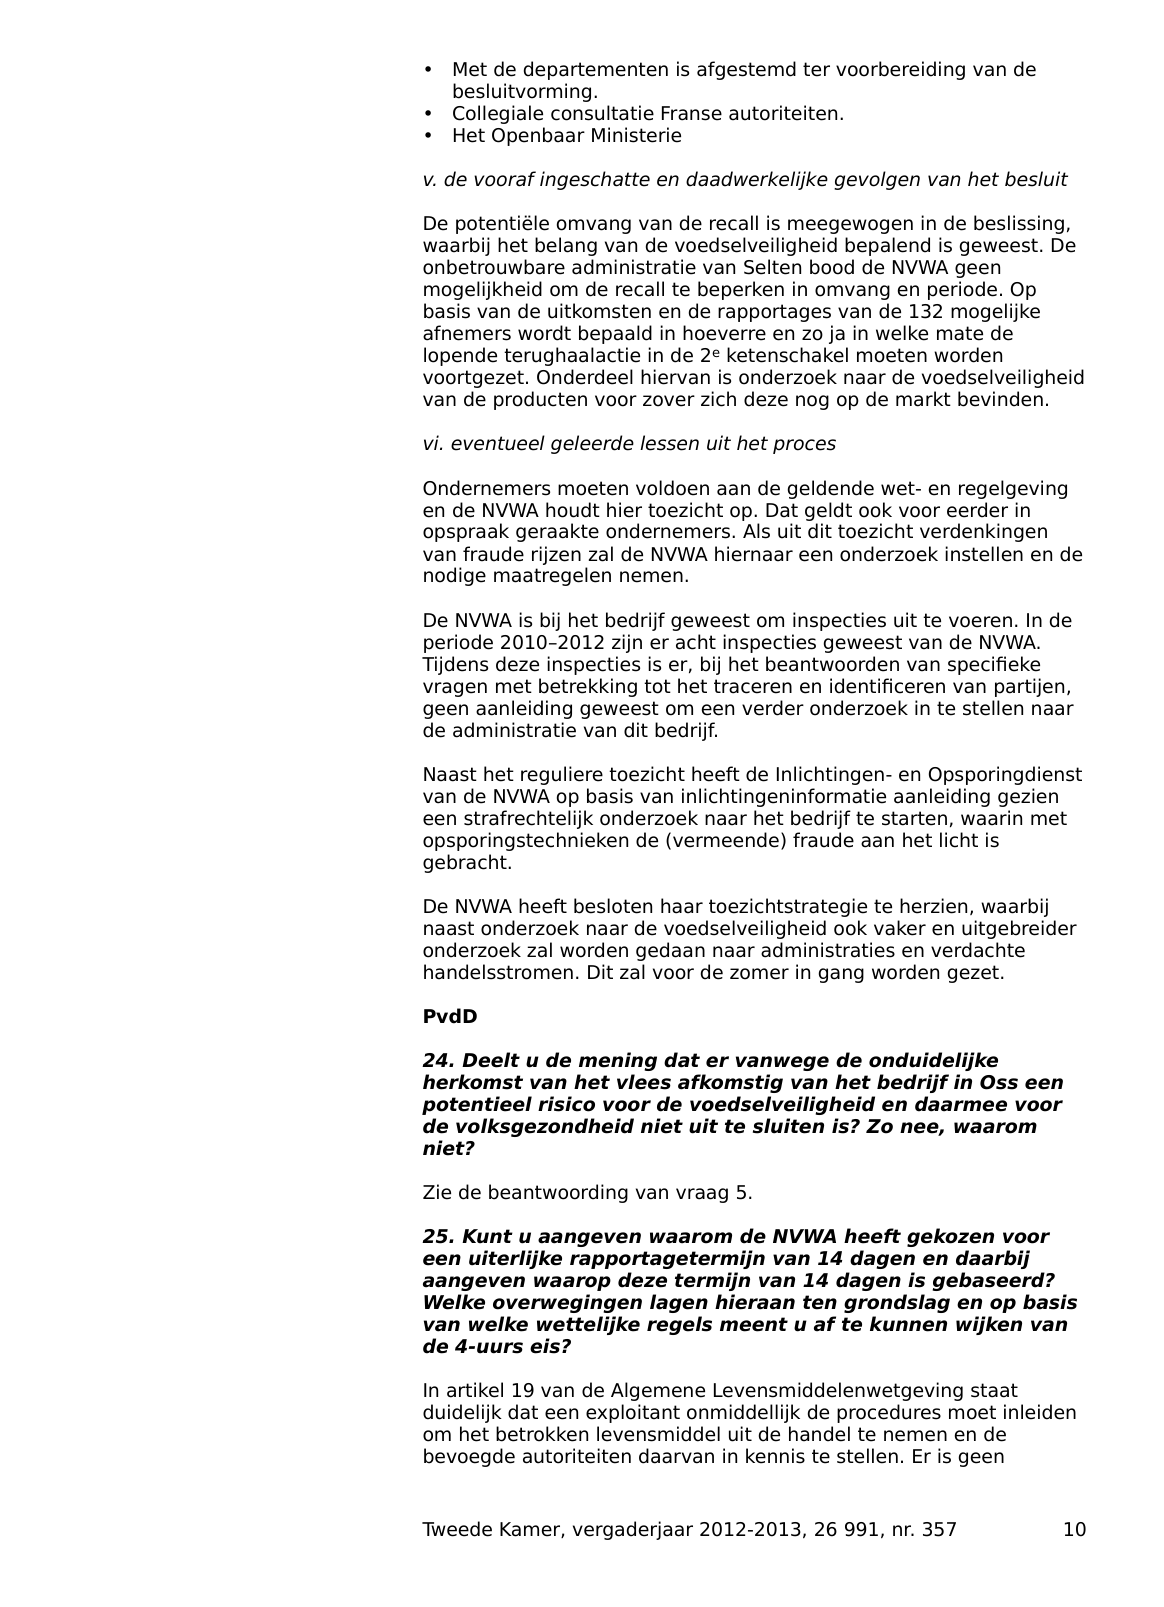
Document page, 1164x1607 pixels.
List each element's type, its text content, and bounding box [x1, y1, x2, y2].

text Naast het reguliere toezicht heeft de Inlichtingen- en Opsporingdienst van de NVWA op basis van inlichtingeninformatie aanleiding gezien een strafrechtelijk onderzoek naar het bedrijf te starten, waarin met opsporingstechnieken de (vermeende) fraude aan het licht is gebracht. [422, 764, 1087, 873]
text Zie de beantwoording van vraag 5. [422, 1182, 1087, 1204]
text 25. Kunt u aangeven waarom de NVWA heeft gekozen voor een uiterlijke rapportagetermijn van 14 dagen en daarbij aangeven waarop deze termijn van 14 dagen is gebaseerd? Welke overwegingen lagen hieraan ten grondslag en op basis van welke wettelijke regels meent u af te kunnen wijken van de 4-uurs eis? [422, 1226, 1087, 1358]
text • Met de departementen is afgestemd ter voorbereiding van de besluitvorming. [422, 59, 1087, 103]
subtitle v. de vooraf ingeschatte en daadwerkelijke gevolgen van het besluit [422, 169, 1087, 191]
subtitle vi. eventueel geleerde lessen uit het proces [422, 433, 1087, 455]
text Ondernemers moeten voldoen aan de geldende wet- en regelgeving en de NVWA houdt hier toezicht op. Dat geldt ook voor eerder in opspraak geraakte ondernemers. Als uit dit toezicht verdenkingen van fraude rijzen zal de NVWA hiernaar een onderzoek instellen en de nodige maatregelen nemen. [422, 477, 1087, 587]
subtitle PvdD [422, 1006, 1087, 1028]
text De NVWA heeft besloten haar toezichtstrategie te herzien, waarbij naast onderzoek naar de voedselveiligheid ook vaker en uitgebreider onderzoek zal worden gedaan naar administraties en verdachte handelsstromen. Dit zal voor de zomer in gang worden gezet. [422, 896, 1087, 984]
text 24. Deelt u de mening dat er vanwege de onduidelijke herkomst van het vlees afkomstig van het bedrijf in Oss een potentieel risico voor de voedselveiligheid en daarmee voor de volksgezondheid niet uit te sluiten is? Zo nee, waarom niet? [422, 1050, 1087, 1160]
text De potentiële omvang van de recall is meegewogen in de beslissing, waarbij het belang van de voedselveiligheid bepalend is geweest. De onbetrouwbare administratie van Selten bood de NVWA geen mogelijkheid om de recall te beperken in omvang en periode. Op basis van de uitkomsten en de rapportages van de 132 mogelijke afnemers wordt bepaald in hoeverre en zo ja in welke mate de lopende terughaalactie in de 2e ketenschakel moeten worden voortgezet. Onderdeel hiervan is onderzoek naar de voedselveiligheid van de producten voor zover zich deze nog op de markt bevinden. [422, 213, 1087, 411]
text In artikel 19 van de Algemene Levensmiddelenwetgeving staat duidelijk dat een exploitant onmiddellijk de procedures moet inleiden om het betrokken levensmiddel uit de handel te nemen en de bevoegde autoriteiten daarvan in kennis te stellen. Er is geen [422, 1380, 1087, 1468]
text • Het Openbaar Ministerie [422, 125, 1087, 147]
text • Collegiale consultatie Franse autoriteiten. [422, 103, 1087, 125]
text De NVWA is bij het bedrijf geweest om inspecties uit te voeren. In de periode 2010–2012 zijn er acht inspecties geweest van de NVWA. Tijdens deze inspecties is er, bij het beantwoorden van specifieke vragen met betrekking tot het traceren en identificeren van partijen, geen aanleiding geweest om een verder onderzoek in te stellen naar de administratie van dit bedrijf. [422, 609, 1087, 741]
